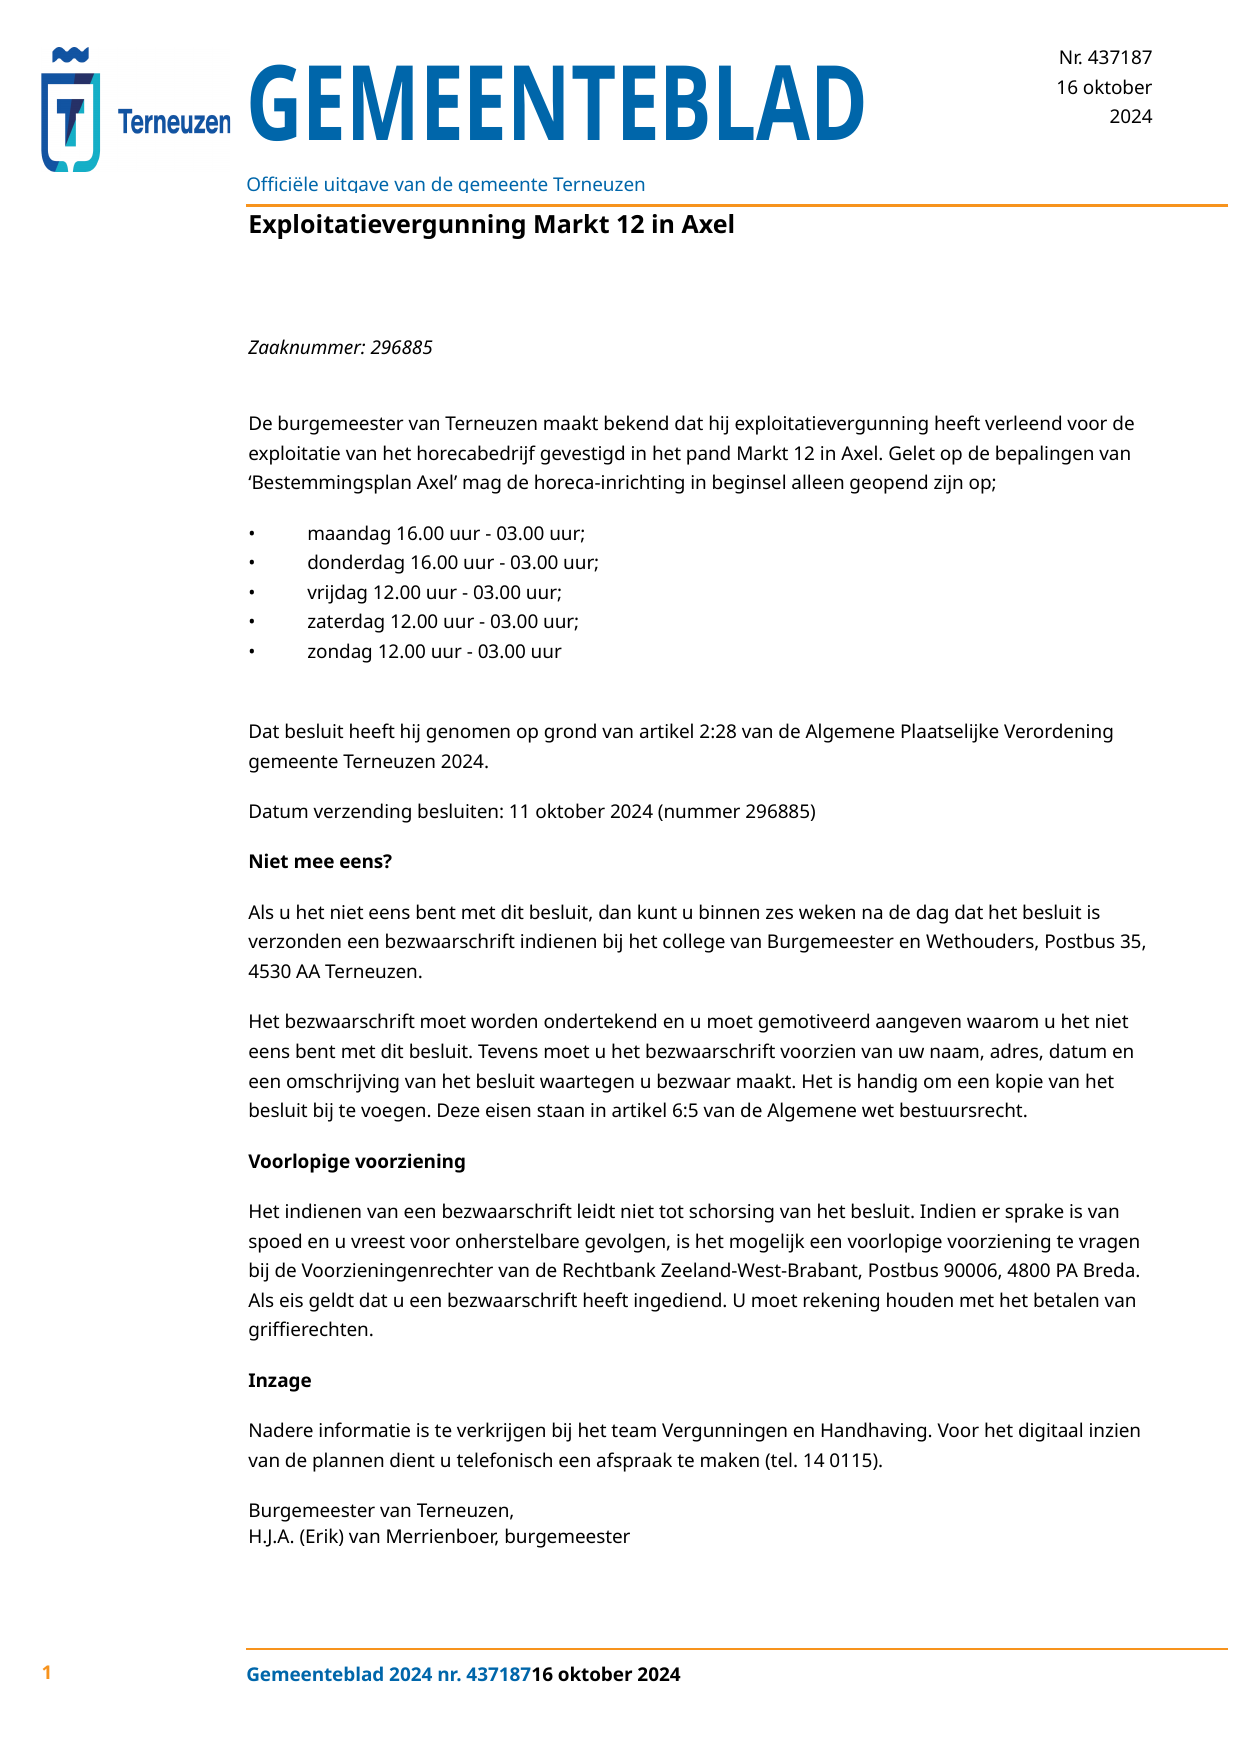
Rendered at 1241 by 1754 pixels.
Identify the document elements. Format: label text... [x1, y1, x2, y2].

text Als u het niet eens bent met dit besluit, dan kunt u binnen zes weken na de dag dat het besluit is verzonden een bezwaarschrift indienen bij het college van Burgemeester en Wethouders, Postbus 35, 4530 AA Terneuzen. [248, 899, 1152, 984]
text Het indienen van een bezwaarschrift leidt niet tot schorsing van het besluit. Indien er sprake is van spoed en u vreest voor onherstelbare gevolgen, is het mogelijk een voorlopige voorziening te vragen bij de Voorzieningenrechter van de Rechtbank Zeeland-West-Brabant, Postbus 90006, 4800 PA Breda. Als eis geldt dat u een bezwaarschrift heeft ingediend. U moet rekening houden met het betalen van griffierechten. [248, 1198, 1152, 1342]
list donderdag 16.00 uur - 03.00 uur; [248, 549, 1152, 575]
table_cell H.J.A. (Erik) van Merrienboer, burgemeester [248, 1523, 1152, 1549]
text Exploitatievergunning Markt 12 in Axel [248, 207, 1152, 241]
list vrijdag 12.00 uur - 03.00 uur; [248, 579, 1152, 605]
text Nadere informatie is te verkrijgen bij het team Vergunningen en Handhaving. Voor het digitaal inzien van de plannen dient u telefonisch een afspraak te maken (tel. 14 0115). [248, 1417, 1152, 1473]
list zondag 12.00 uur - 03.00 uur [248, 638, 1152, 664]
picture [41, 47, 231, 172]
text Zaaknummer: 296885 [248, 334, 1152, 360]
text Datum verzending besluiten: 11 oktober 2024 (nummer 296885) [248, 798, 1152, 824]
list maandag 16.00 uur - 03.00 uur; [248, 520, 1152, 546]
text Dat besluit heeft hij genomen op grond van artikel 2:28 van de Algemene Plaatselijke Verordening gemeente Terneuzen 2024. [248, 718, 1152, 774]
text Niet mee eens? [248, 849, 1152, 874]
text Het bezwaarschrift moet worden ondertekend en u moet gemotiveerd aangeven waarom u het niet eens bent met dit besluit. Tevens moet u het bezwaarschrift voorzien van uw naam, adres, datum en een omschrijving van het besluit waartegen u bezwaar maakt. Het is handig om een kopie van het besluit bij te voegen. Deze eisen staan in artikel 6:5 van de Algemene wet bestuursrecht. [248, 1009, 1152, 1123]
text Voorlopige voorziening [248, 1148, 1152, 1174]
text De burgemeester van Terneuzen maakt bekend dat hij exploitatievergunning heeft verleend voor de exploitatie van het horecabedrijf gevestigd in het pand Markt 12 in Axel. Gelet op de bepalingen van ‘Bestemmingsplan Axel’ mag de horeca-inrichting in beginsel alleen geopend zijn op; [248, 410, 1152, 495]
table_header Burgemeester van Terneuzen, [248, 1498, 1152, 1523]
text Inzage [248, 1367, 1152, 1393]
list zaterdag 12.00 uur - 03.00 uur; [248, 609, 1152, 634]
